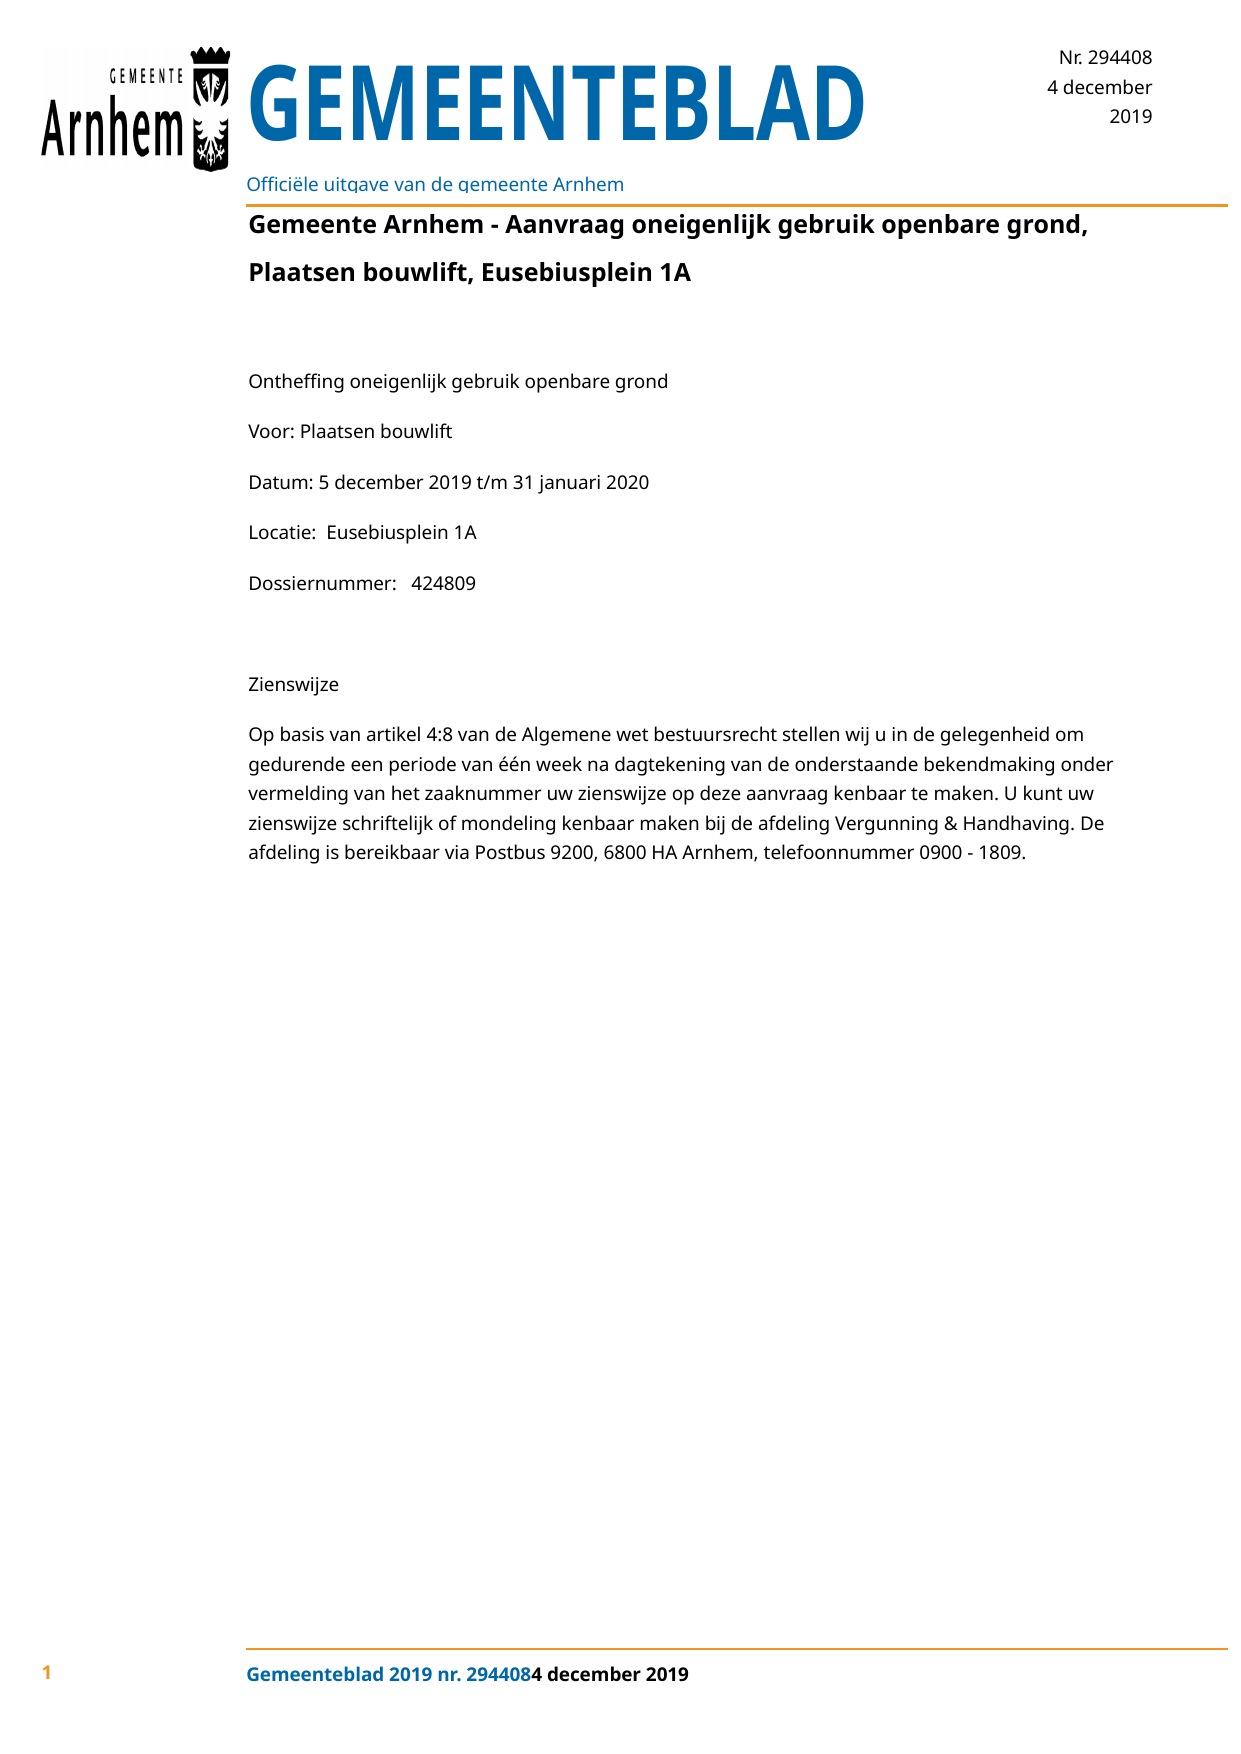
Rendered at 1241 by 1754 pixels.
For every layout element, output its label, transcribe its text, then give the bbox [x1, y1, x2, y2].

text Voor: Plaatsen bouwlift [248, 419, 1152, 444]
text Locatie: Eusebiusplein 1A [248, 519, 1152, 545]
text Ontheffing oneigenlijk gebruik openbare grond [248, 368, 1152, 394]
text Gemeente Arnhem - Aanvraag oneigenlijk gebruik openbare grond, Plaatsen bouwlift, Eusebiusplein 1A [248, 207, 1152, 288]
text Datum: 5 december 2019 t/m 31 januari 2020 [248, 469, 1152, 495]
text Dossiernummer: 424809 [248, 570, 1152, 596]
text Zienswijze [248, 671, 1152, 697]
picture [41, 47, 231, 172]
text Op basis van artikel 4:8 van de Algemene wet bestuursrecht stellen wij u in de gelegenheid om gedurende een periode van één week na dagtekening van de onderstaande bekendmaking onder vermelding van het zaaknummer uw zienswijze op deze aanvraag kenbaar te maken. U kunt uw zienswijze schriftelijk of mondeling kenbaar maken bij de afdeling Vergunning & Handhaving. De afdeling is bereikbaar via Postbus 9200, 6800 HA Arnhem, telefoonnummer 0900 - 1809. [248, 721, 1152, 865]
